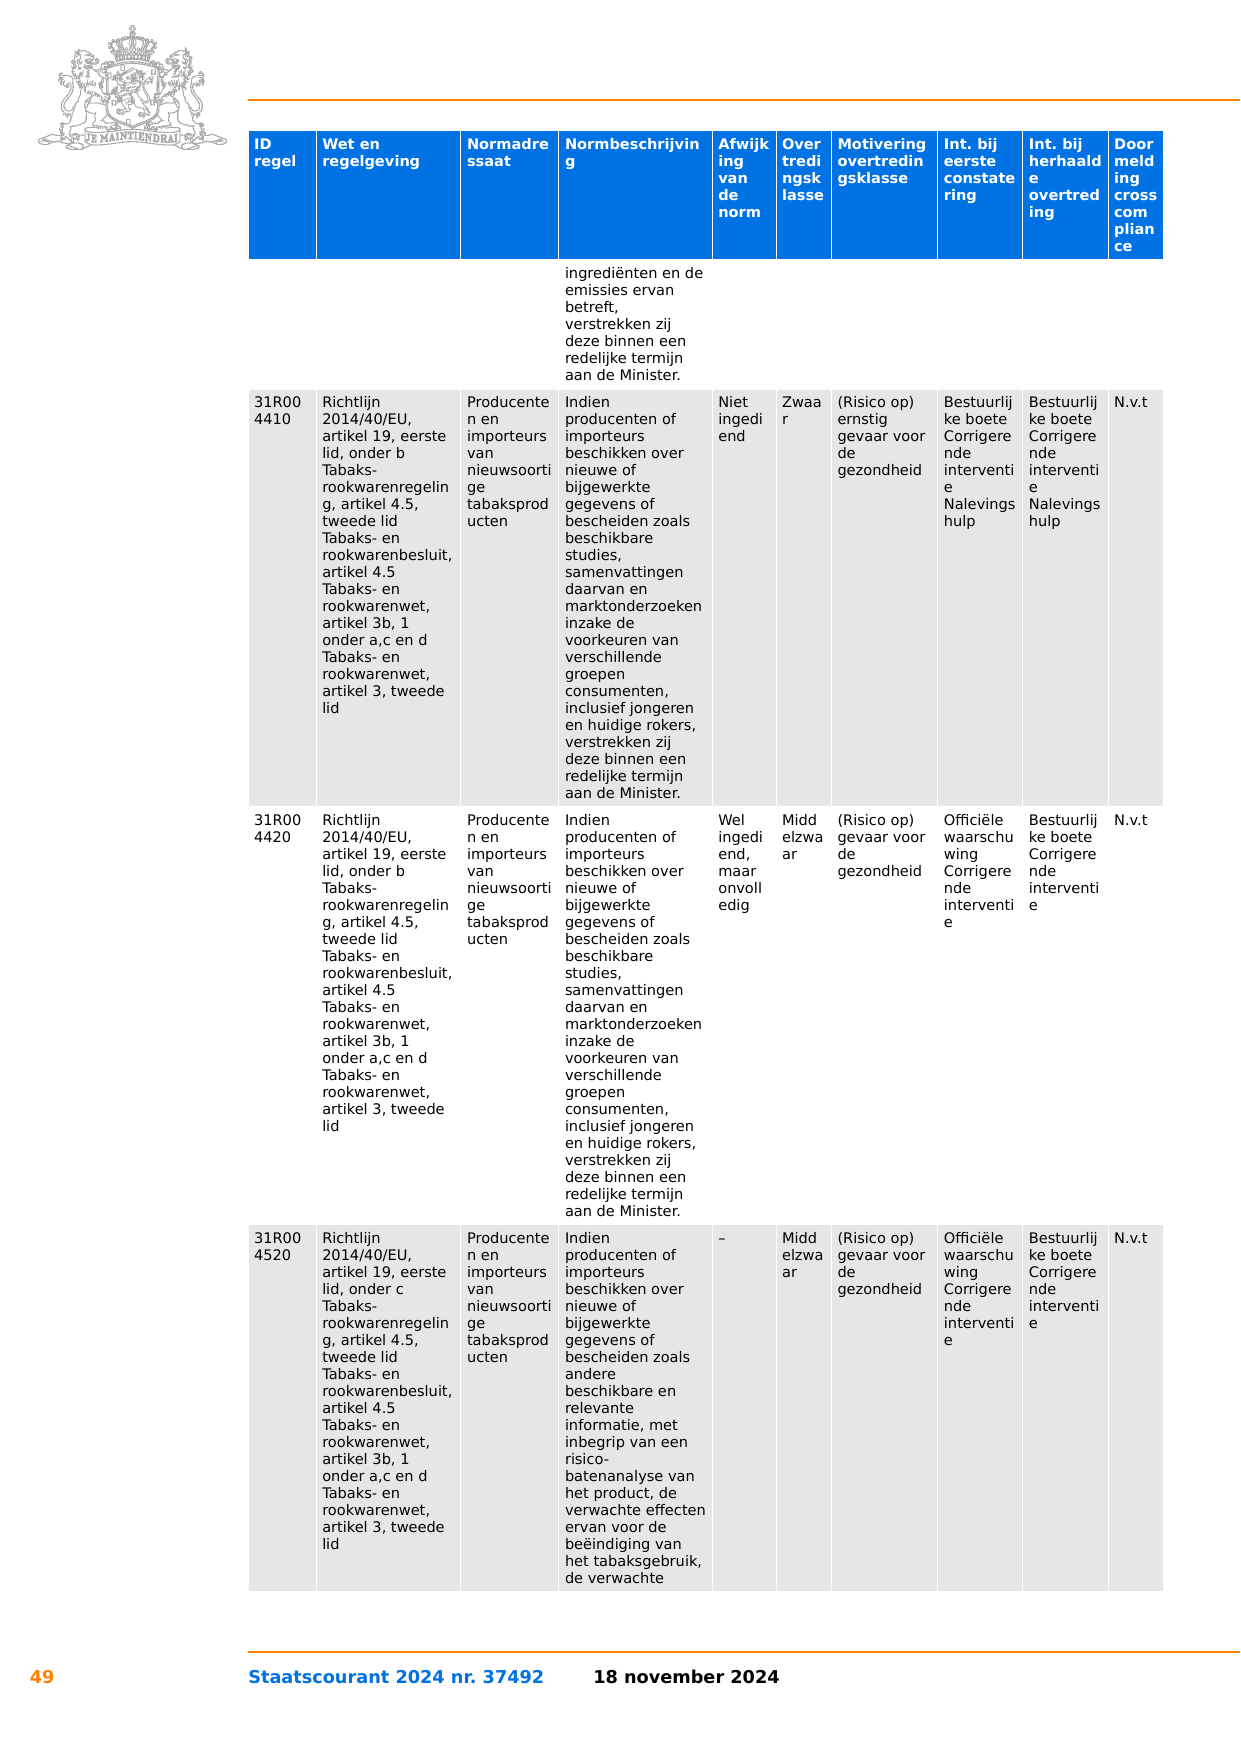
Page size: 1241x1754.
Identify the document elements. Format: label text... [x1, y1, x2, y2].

table_header Overtredingsklasse [777, 131, 831, 259]
table_cell [713, 260, 776, 388]
table_cell Producenten en importeurs van nieuwsoortige tabaksproducten [461, 808, 558, 1224]
table_cell [317, 260, 460, 388]
table_cell Richtlijn 2014/40/EU, artikel 19, eerste lid, onder b Tabaks- rookwarenregeling, artikel 4.5, tweede lid Tabaks- en rookwarenbesluit, artikel 4.5 Tabaks- en rookwarenwet, artikel 3b, 1 onder a,c en d Tabaks- en rookwarenwet, artikel 3, tweede lid [317, 808, 460, 1224]
table_cell Bestuurlijke boete Corrigerende interventie [1023, 1225, 1108, 1591]
table_cell 31R004520 [249, 1225, 316, 1591]
table_cell N.v.t [1109, 808, 1163, 1224]
table_cell Richtlijn 2014/40/EU, artikel 19, eerste lid, onder b Tabaks- rookwarenregeling, artikel 4.5, tweede lid Tabaks- en rookwarenbesluit, artikel 4.5 Tabaks- en rookwarenwet, artikel 3b, 1 onder a,c en d Tabaks- en rookwarenwet, artikel 3, tweede lid [317, 390, 460, 806]
table_cell N.v.t [1109, 1225, 1163, 1591]
table_cell Officiële waarschuwing Corrigerende interventie [938, 808, 1022, 1224]
table_cell – [713, 1225, 776, 1591]
table_cell Producenten en importeurs van nieuwsoortige tabaksproducten [461, 390, 558, 806]
table_cell Producenten en importeurs van nieuwsoortige tabaksproducten [461, 1225, 558, 1591]
table_cell [832, 260, 937, 388]
table_cell Richtlijn 2014/40/EU, artikel 19, eerste lid, onder c Tabaks- rookwarenregeling, artikel 4.5, tweede lid Tabaks- en rookwarenbesluit, artikel 4.5 Tabaks- en rookwarenwet, artikel 3b, 1 onder a,c en d Tabaks- en rookwarenwet, artikel 3, tweede lid [317, 1225, 460, 1591]
table_cell Wel ingediend, maar onvolledig [713, 808, 776, 1224]
table_header Normadressaat [461, 131, 558, 259]
table_cell (Risico op) gevaar voor de gezondheid [832, 1225, 937, 1591]
table_cell [461, 260, 558, 388]
table_cell [249, 260, 316, 388]
table_cell [1109, 260, 1163, 388]
table_cell 31R004410 [249, 390, 316, 806]
table_cell (Risico op) gevaar voor de gezondheid [832, 808, 937, 1224]
table_cell [777, 260, 831, 388]
table_header Int. bij herhaalde overtreding [1023, 131, 1108, 259]
table_cell Officiële waarschuwing Corrigerende interventie [938, 1225, 1022, 1591]
table_cell Bestuurlijke boete Corrigerende interventie Nalevingshulp [938, 390, 1022, 806]
table_header Motivering overtredingsklasse [832, 131, 937, 259]
table_header ID regel [249, 131, 316, 259]
table_cell Indien producenten of importeurs beschikken over nieuwe of bijgewerkte gegevens of bescheiden zoals beschikbare studies, samenvattingen daarvan en marktonderzoeken inzake de voorkeuren van verschillende groepen consumenten, inclusief jongeren en huidige rokers, verstrekken zij deze binnen een redelijke termijn aan de Minister. [559, 390, 712, 806]
table_cell Middelzwaar [777, 1225, 831, 1591]
table_cell Bestuurlijke boete Corrigerende interventie [1023, 808, 1108, 1224]
table_cell Indien producenten of importeurs beschikken over nieuwe of bijgewerkte gegevens of bescheiden zoals beschikbare studies, samenvattingen daarvan en marktonderzoeken inzake de voorkeuren van verschillende groepen consumenten, inclusief jongeren en huidige rokers, verstrekken zij deze binnen een redelijke termijn aan de Minister. [559, 808, 712, 1224]
table_header Int. bij eerste constatering [938, 131, 1022, 259]
table_cell [1023, 260, 1108, 388]
table_header Wet en regelgeving [317, 131, 460, 259]
table_cell Niet ingediend [713, 390, 776, 806]
table_cell Middelzwaar [777, 808, 831, 1224]
table_cell ingrediënten en de emissies ervan betreft, verstrekken zij deze binnen een redelijke termijn aan de Minister. [559, 260, 712, 388]
picture [38, 25, 227, 150]
table_cell (Risico op) ernstig gevaar voor de gezondheid [832, 390, 937, 806]
table_cell N.v.t [1109, 390, 1163, 806]
table_cell Bestuurlijke boete Corrigerende interventie Nalevingshulp [1023, 390, 1108, 806]
table_header Normbeschrijving [559, 131, 712, 259]
table_cell Zwaar [777, 390, 831, 806]
table_header Doormelding cross compliance [1109, 131, 1163, 259]
table_cell 31R004420 [249, 808, 316, 1224]
table_cell Indien producenten of importeurs beschikken over nieuwe of bijgewerkte gegevens of bescheiden zoals andere beschikbare en relevante informatie, met inbegrip van een risico-batenanalyse van het product, de verwachte effecten ervan voor de beëindiging van het tabaksgebruik, de verwachte [559, 1225, 712, 1591]
table_header Afwijking van de norm [713, 131, 776, 259]
table_cell [938, 260, 1022, 388]
